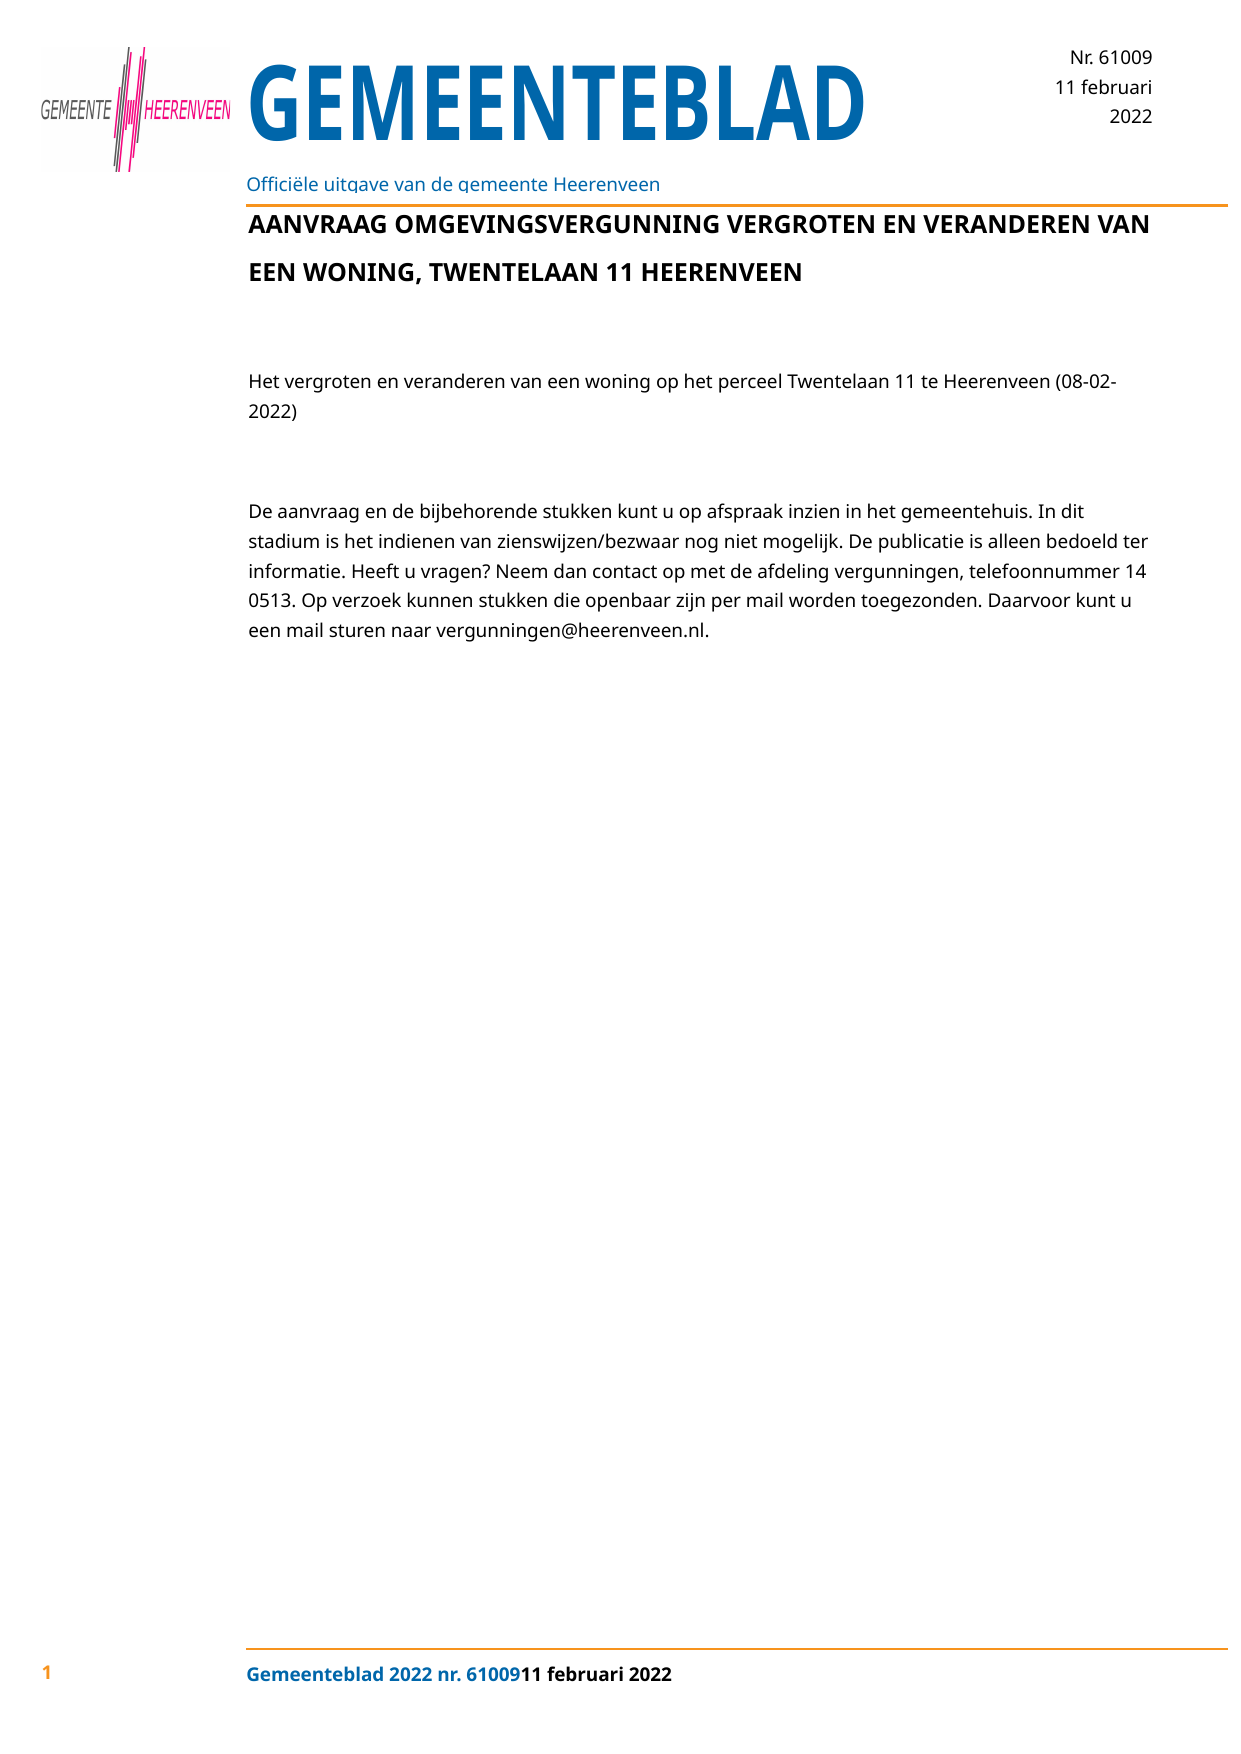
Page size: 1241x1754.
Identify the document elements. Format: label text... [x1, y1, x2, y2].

picture [41, 47, 231, 172]
text Het vergroten en veranderen van een woning op het perceel Twentelaan 11 te Heerenveen (08-02-2022) [248, 368, 1152, 424]
text AANVRAAG OMGEVINGSVERGUNNING VERGROTEN EN VERANDEREN VAN EEN WONING, TWENTELAAN 11 HEERENVEEN [248, 207, 1152, 288]
text De aanvraag en de bijbehorende stukken kunt u op afspraak inzien in het gemeentehuis. In dit stadium is het indienen van zienswijzen/bezwaar nog niet mogelijk. De publicatie is alleen bedoeld ter informatie. Heeft u vragen? Neem dan contact op met de afdeling vergunningen, telefoonnummer 14 0513. Op verzoek kunnen stukken die openbaar zijn per mail worden toegezonden. Daarvoor kunt u een mail sturen naar vergunningen@heerenveen.nl. [248, 499, 1152, 643]
